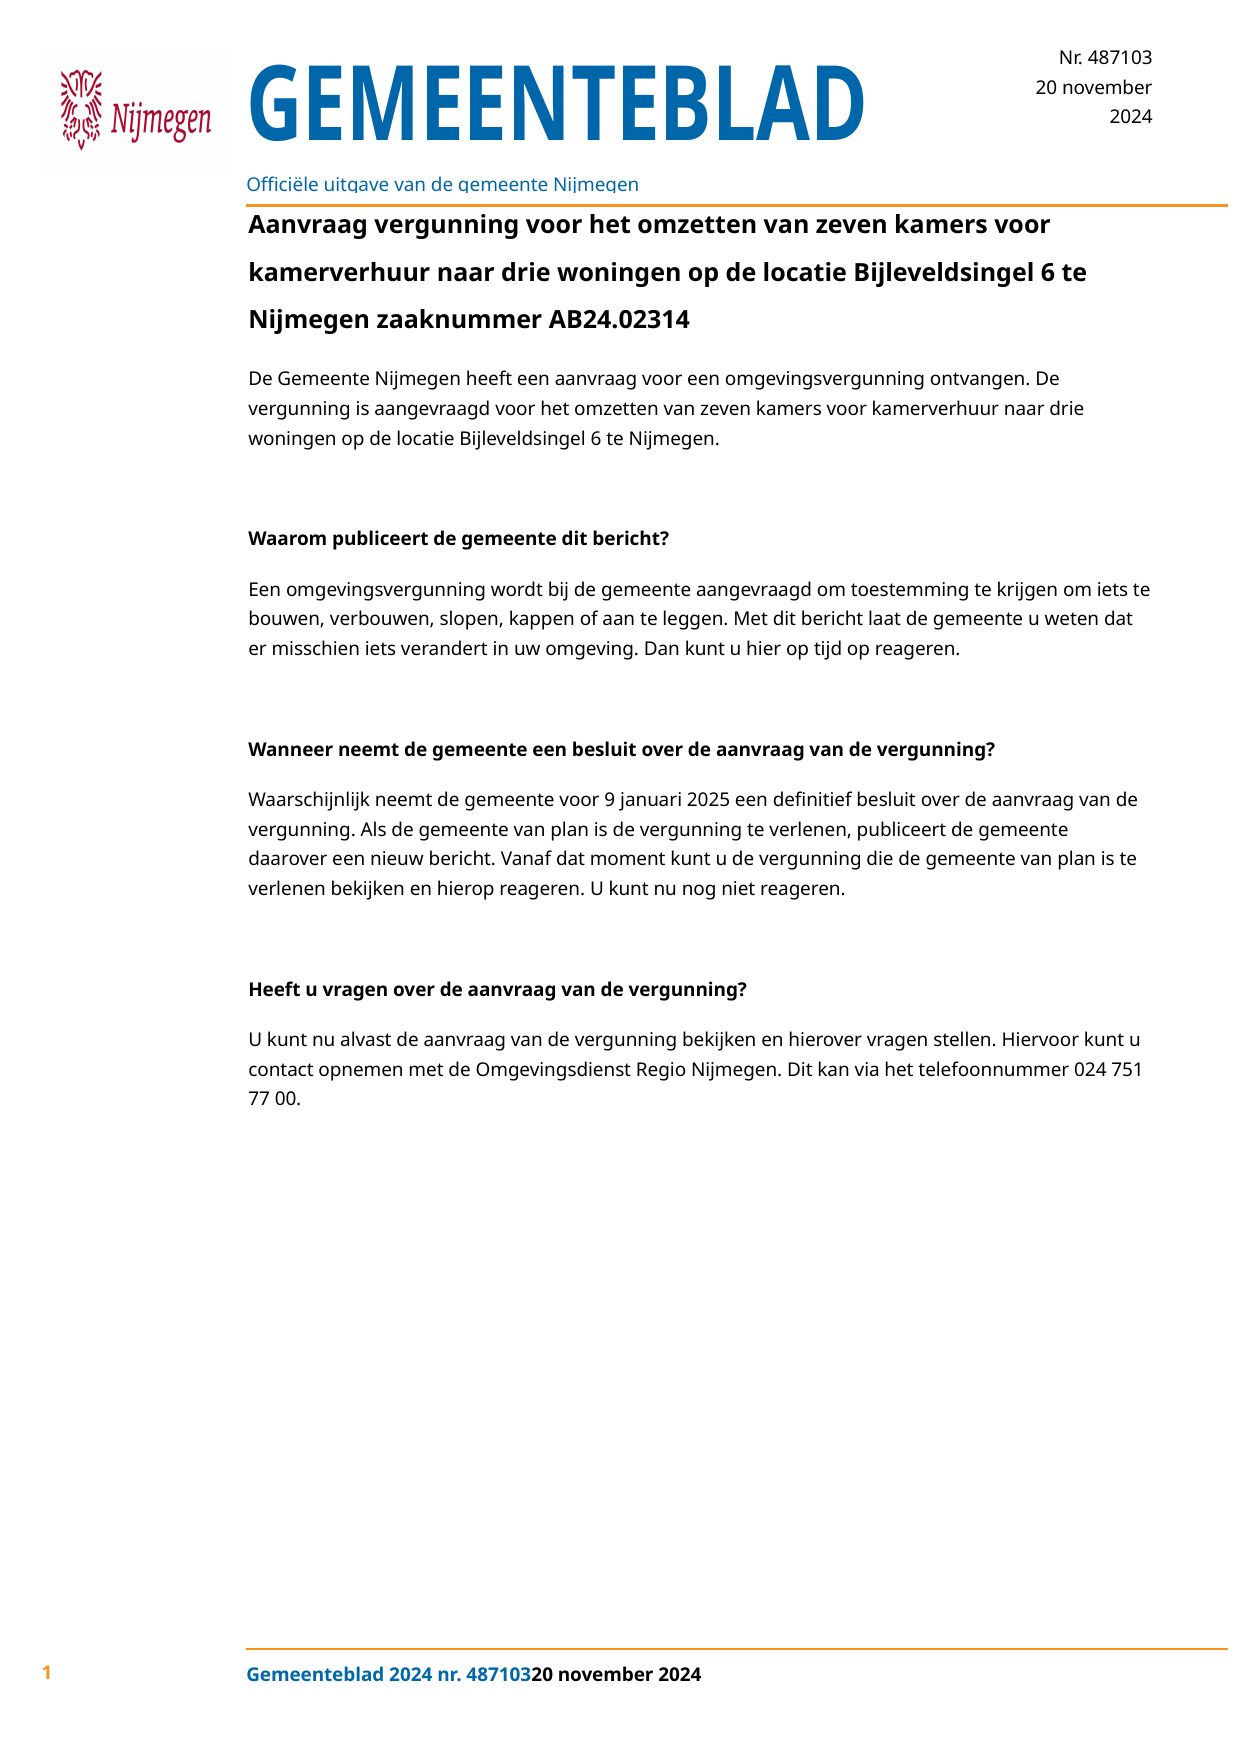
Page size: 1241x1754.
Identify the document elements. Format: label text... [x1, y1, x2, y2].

text Waarom publiceert de gemeente dit bericht? [248, 526, 1152, 551]
picture [41, 47, 231, 172]
text De Gemeente Nijmegen heeft een aanvraag voor een omgevingsvergunning ontvangen. De vergunning is aangevraagd voor het omzetten van zeven kamers voor kamerverhuur naar drie woningen op de locatie Bijleveldsingel 6 te Nijmegen. [248, 366, 1152, 450]
text Aanvraag vergunning voor het omzetten van zeven kamers voor kamerverhuur naar drie woningen op de locatie Bijleveldsingel 6 te Nijmegen zaaknummer AB24.02314 [248, 207, 1152, 336]
text Waarschijnlijk neemt de gemeente voor 9 januari 2025 een definitief besluit over de aanvraag van de vergunning. Als de gemeente van plan is de vergunning te verlenen, publiceert de gemeente daarover een nieuw bericht. Vanaf dat moment kunt u de vergunning die de gemeente van plan is te verlenen bekijken en hierop reageren. U kunt nu nog niet reageren. [248, 786, 1152, 901]
text Heeft u vragen over de aanvraag van de vergunning? [248, 976, 1152, 1002]
text Een omgevingsvergunning wordt bij de gemeente aangevraagd om toestemming te krijgen om iets te bouwen, verbouwen, slopen, kappen of aan te leggen. Met dit bericht laat de gemeente u weten dat er misschien iets verandert in uw omgeving. Dan kunt u hier op tijd op reageren. [248, 576, 1152, 661]
text Wanneer neemt de gemeente een besluit over de aanvraag van de vergunning? [248, 736, 1152, 762]
text U kunt nu alvast de aanvraag van de vergunning bekijken en hierover vragen stellen. Hiervoor kunt u contact opnemen met de Omgevingsdienst Regio Nijmegen. Dit kan via het telefoonnummer 024 751 77 00. [248, 1026, 1152, 1111]
